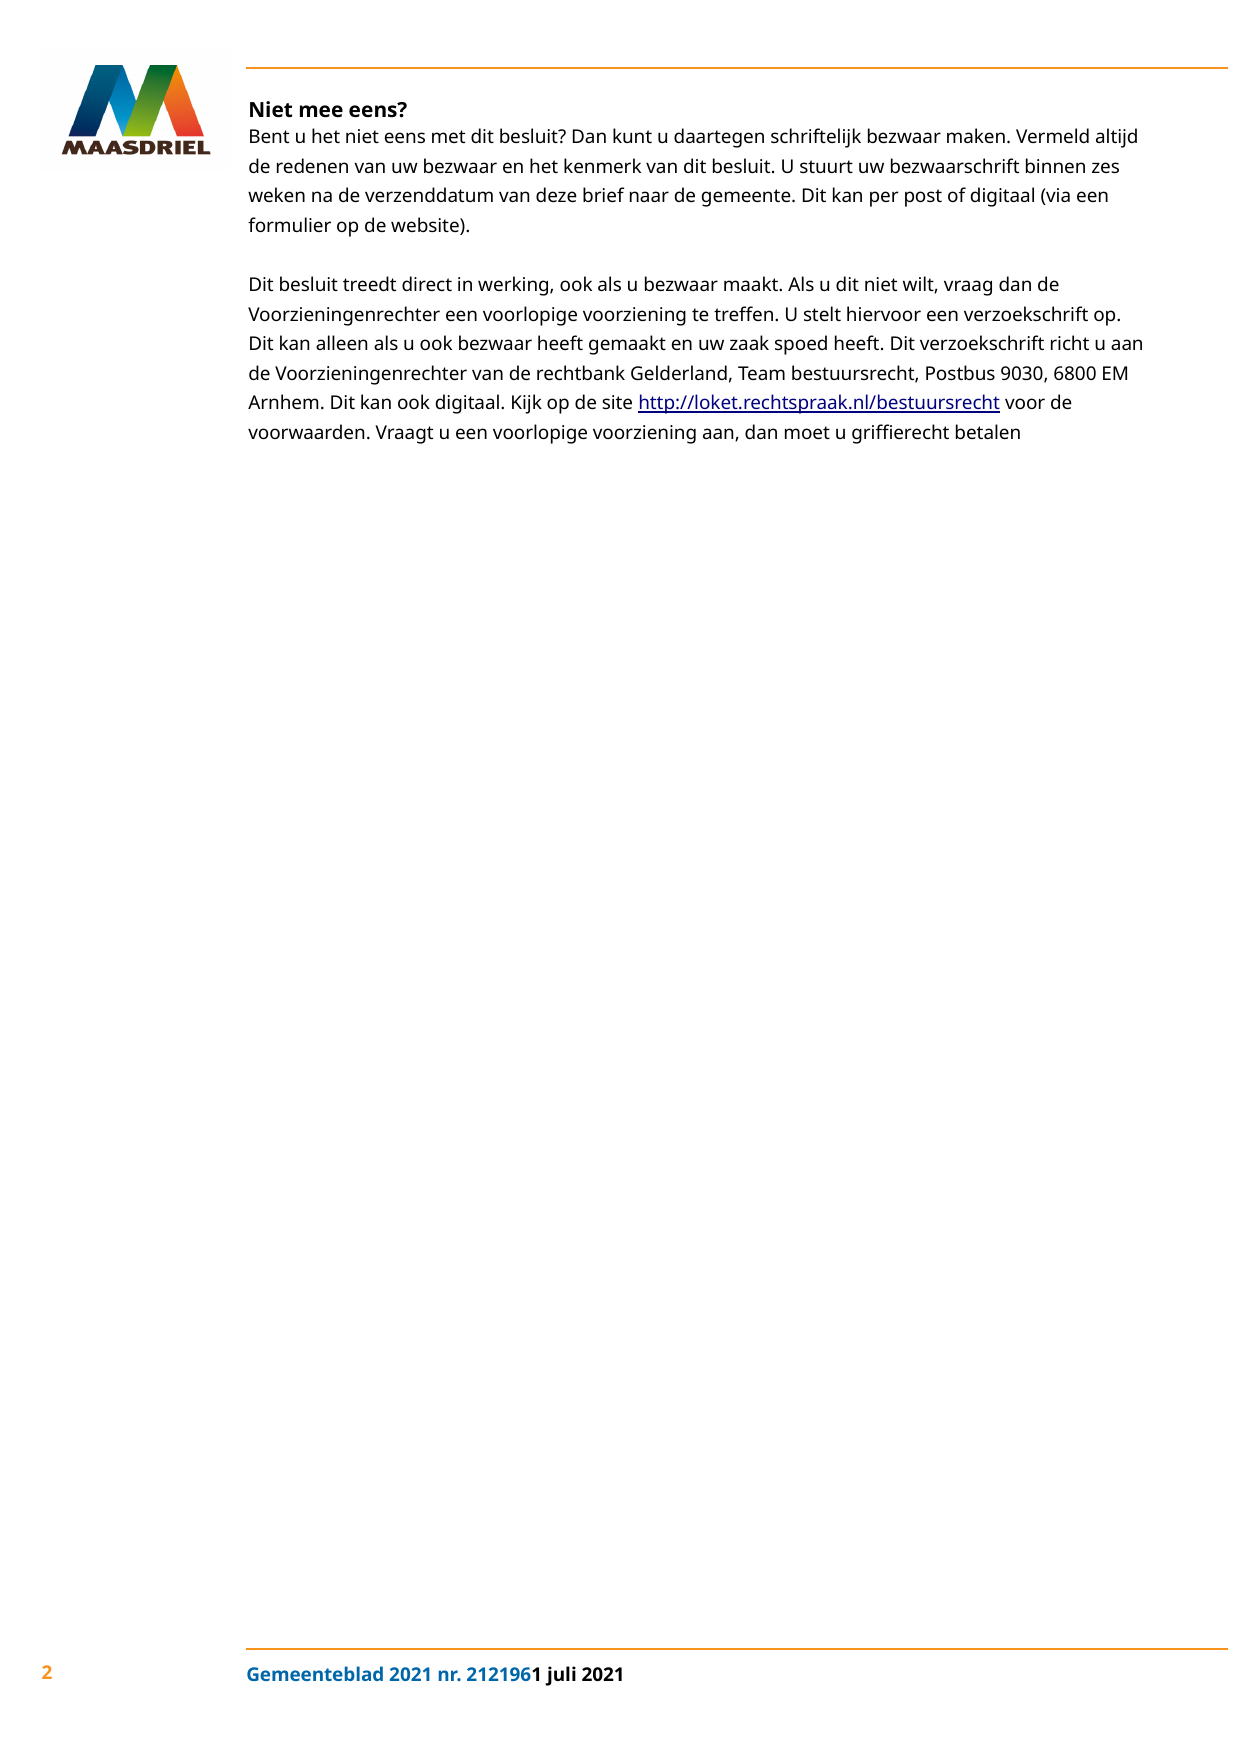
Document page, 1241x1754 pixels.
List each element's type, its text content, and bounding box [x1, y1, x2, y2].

text Bent u het niet eens met dit besluit? Dan kunt u daartegen schriftelijk bezwaar maken. Vermeld altijd de redenen van uw bezwaar en het kenmerk van dit besluit. U stuurt uw bezwaarschrift binnen zes weken na de verzenddatum van deze brief naar de gemeente. Dit kan per post of digitaal (via een formulier op de website). [248, 123, 1152, 238]
text Niet mee eens? [248, 95, 1152, 123]
picture [41, 47, 231, 172]
text Dit besluit treedt direct in werking, ook als u bezwaar maakt. Als u dit niet wilt, vraag dan de Voorzieningenrechter een voorlopige voorziening te treffen. U stelt hiervoor een verzoekschrift op. Dit kan alleen als u ook bezwaar heeft gemaakt en uw zaak spoed heeft. Dit verzoekschrift richt u aan de Voorzieningenrechter van de rechtbank Gelderland, Team bestuursrecht, Postbus 9030, 6800 EM Arnhem. Dit kan ook digitaal. Kijk op de site http://loket.rechtspraak.nl/bestuursrecht voor de voorwaarden. Vraagt u een voorlopige voorziening aan, dan moet u griffierecht betalen [248, 271, 1152, 445]
